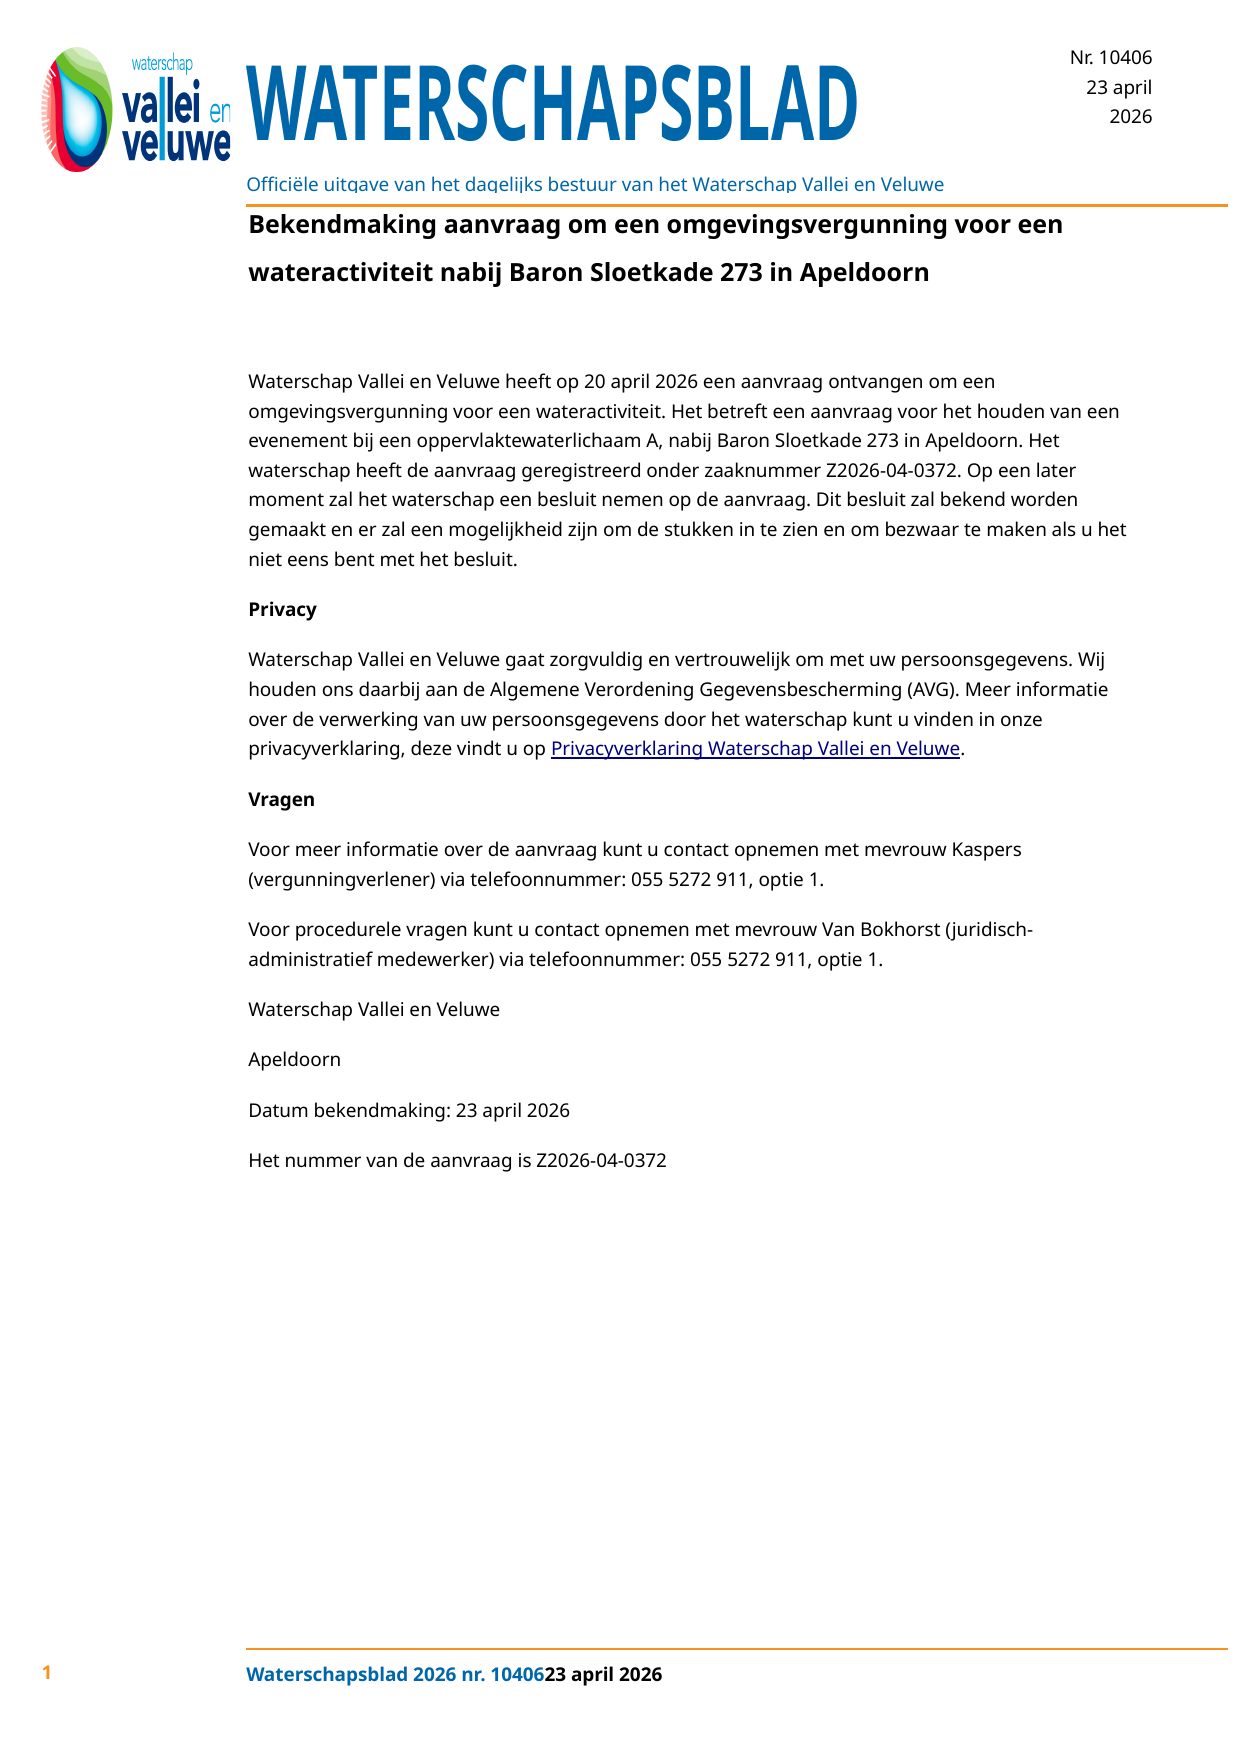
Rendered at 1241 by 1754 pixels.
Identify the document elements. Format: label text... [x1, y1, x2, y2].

text Vragen [248, 786, 1152, 812]
text Waterschap Vallei en Veluwe heeft op 20 april 2026 een aanvraag ontvangen om een omgevingsvergunning voor een wateractiviteit. Het betreft een aanvraag voor het houden van een evenement bij een oppervlaktewaterlichaam A, nabij Baron Sloetkade 273 in Apeldoorn. Het waterschap heeft de aanvraag geregistreerd onder zaaknummer Z2026-04-0372. Op een later moment zal het waterschap een besluit nemen op de aanvraag. Dit besluit zal bekend worden gemaakt en er zal een mogelijkheid zijn om de stukken in te zien en om bezwaar te maken als u het niet eens bent met het besluit. [248, 368, 1152, 572]
text Apeldoorn [248, 1047, 1152, 1072]
picture [41, 47, 231, 172]
text Het nummer van de aanvraag is Z2026-04-0372 [248, 1147, 1152, 1173]
text Waterschap Vallei en Veluwe gaat zorgvuldig en vertrouwelijk om met uw persoonsgegevens. Wij houden ons daarbij aan de Algemene Verordening Gegevensbescherming (AVG). Meer informatie over de verwerking van uw persoonsgegevens door het waterschap kunt u vinden in onze privacyverklaring, deze vindt u op Privacyverklaring Waterschap Vallei en Veluwe. [248, 647, 1152, 761]
text Waterschap Vallei en Veluwe [248, 996, 1152, 1022]
text Datum bekendmaking: 23 april 2026 [248, 1097, 1152, 1123]
text Bekendmaking aanvraag om een omgevingsvergunning voor een wateractiviteit nabij Baron Sloetkade 273 in Apeldoorn [248, 207, 1152, 288]
text Voor meer informatie over de aanvraag kunt u contact opnemen met mevrouw Kaspers (vergunningverlener) via telefoonnummer: 055 5272 911, optie 1. [248, 836, 1152, 892]
text Voor procedurele vragen kunt u contact opnemen met mevrouw Van Bokhorst (juridisch-administratief medewerker) via telefoonnummer: 055 5272 911, optie 1. [248, 916, 1152, 972]
text Privacy [248, 596, 1152, 622]
